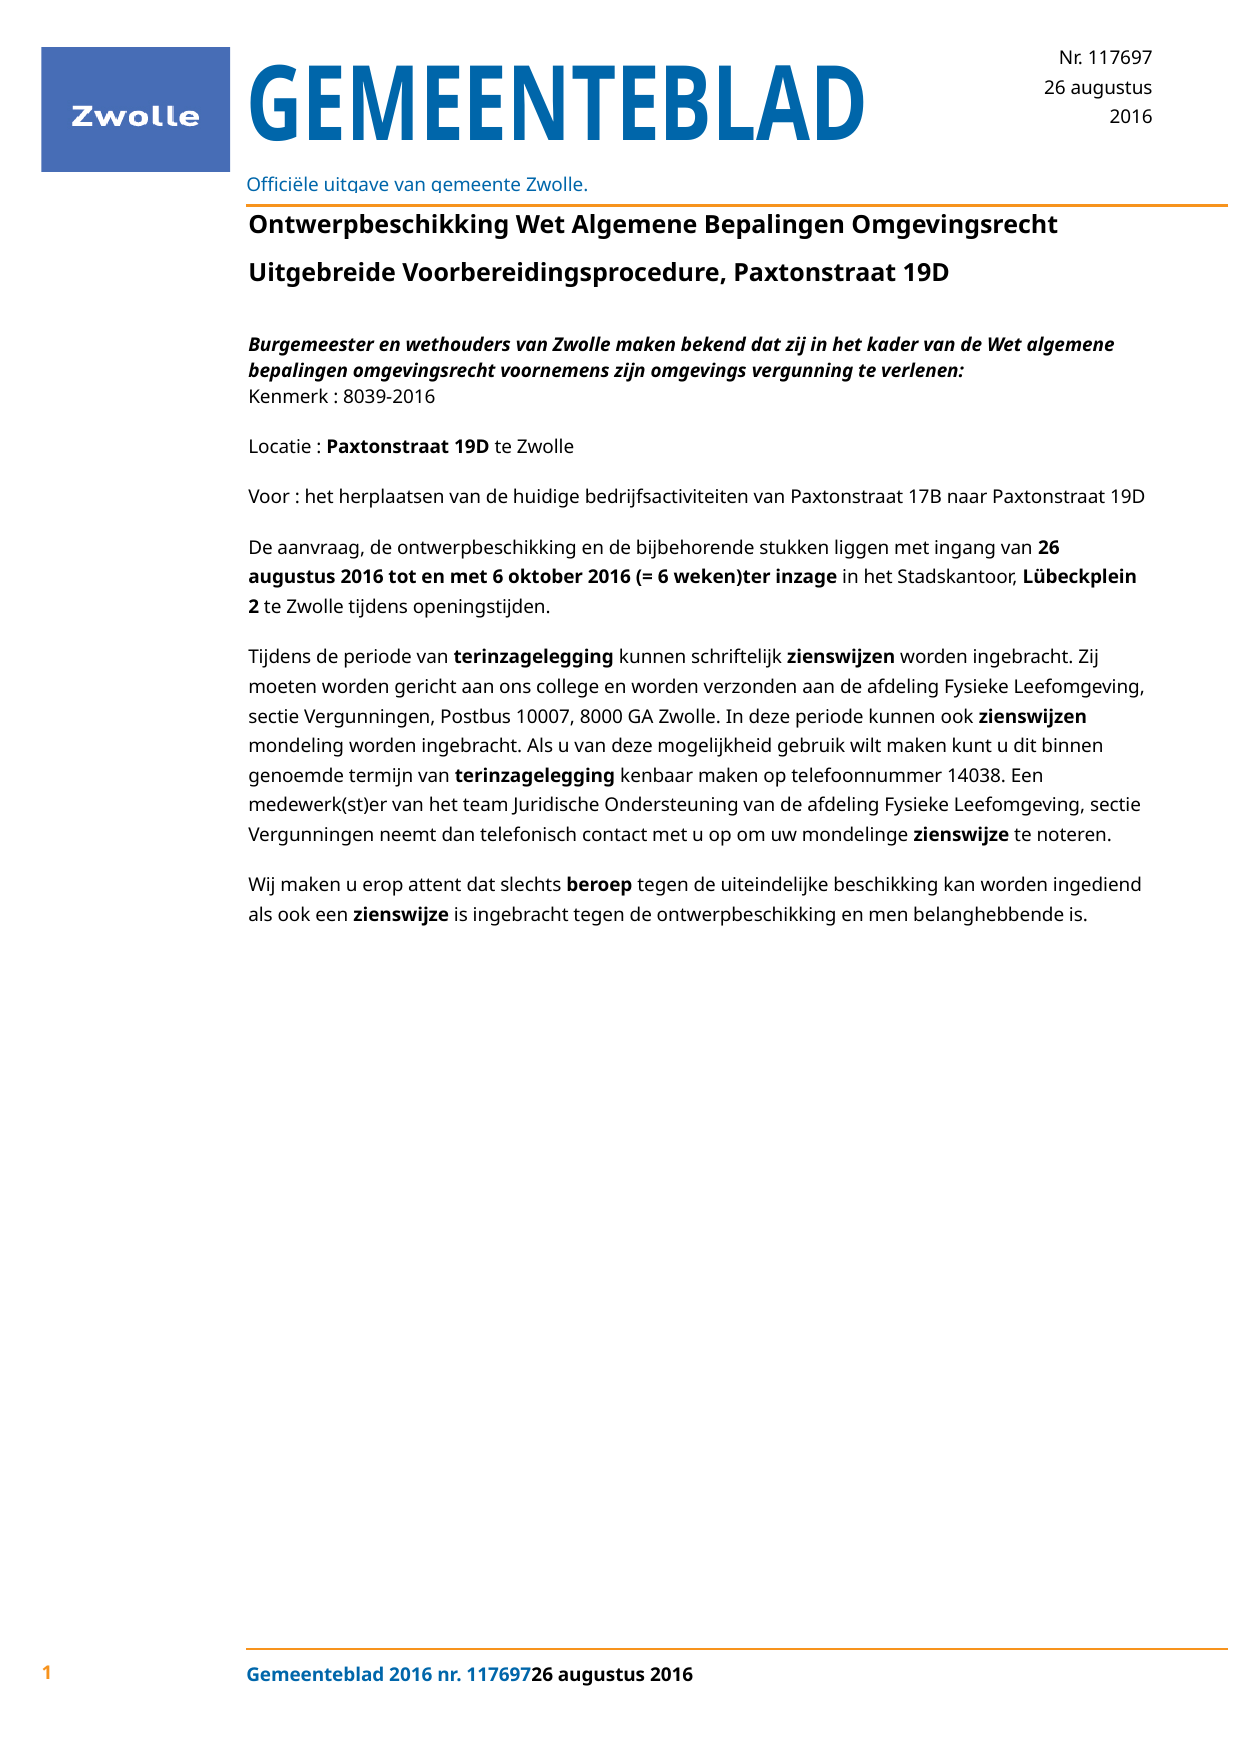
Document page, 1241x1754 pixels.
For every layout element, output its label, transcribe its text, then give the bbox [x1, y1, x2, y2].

text Kenmerk : 8039-2016 [248, 383, 1152, 409]
text Wij maken u erop attent dat slechts beroep tegen de uiteindelijke beschikking kan worden ingediend als ook een zienswijze is ingebracht tegen de ontwerpbeschikking en men belanghebbende is. [248, 872, 1152, 927]
text Locatie : Paxtonstraat 19D te Zwolle [248, 433, 1152, 459]
text Voor : het herplaatsen van de huidige bedrijfsactiviteiten van Paxtonstraat 17B naar Paxtonstraat 19D [248, 484, 1152, 509]
text Tijdens de periode van terinzagelegging kunnen schriftelijk zienswijzen worden ingebracht. Zij moeten worden gericht aan ons college en worden verzonden aan de afdeling Fysieke Leefomgeving, sectie Vergunningen, Postbus 10007, 8000 GA Zwolle. In deze periode kunnen ook zienswijzen mondeling worden ingebracht. Als u van deze mogelijkheid gebruik wilt maken kunt u dit binnen genoemde termijn van terinzagelegging kenbaar maken op telefoonnummer 14038. Een medewerk(st)er van het team Juridische Ondersteuning van de afdeling Fysieke Leefomgeving, sectie Vergunningen neemt dan telefonisch contact met u op om uw mondelinge zienswijze te noteren. [248, 644, 1152, 847]
picture [41, 47, 231, 172]
text Ontwerpbeschikking Wet Algemene Bepalingen Omgevingsrecht Uitgebreide Voorbereidingsprocedure, Paxtonstraat 19D [248, 207, 1152, 288]
text De aanvraag, de ontwerpbeschikking en de bijbehorende stukken liggen met ingang van 26 augustus 2016 tot en met 6 oktober 2016 (= 6 weken)ter inzage in het Stadskantoor, Lübeckplein 2 te Zwolle tijdens openingstijden. [248, 534, 1152, 619]
text Burgemeester en wethouders van Zwolle maken bekend dat zij in het kader van de Wet algemene bepalingen omgevingsrecht voornemens zijn omgevings vergunning te verlenen: [248, 331, 1152, 383]
